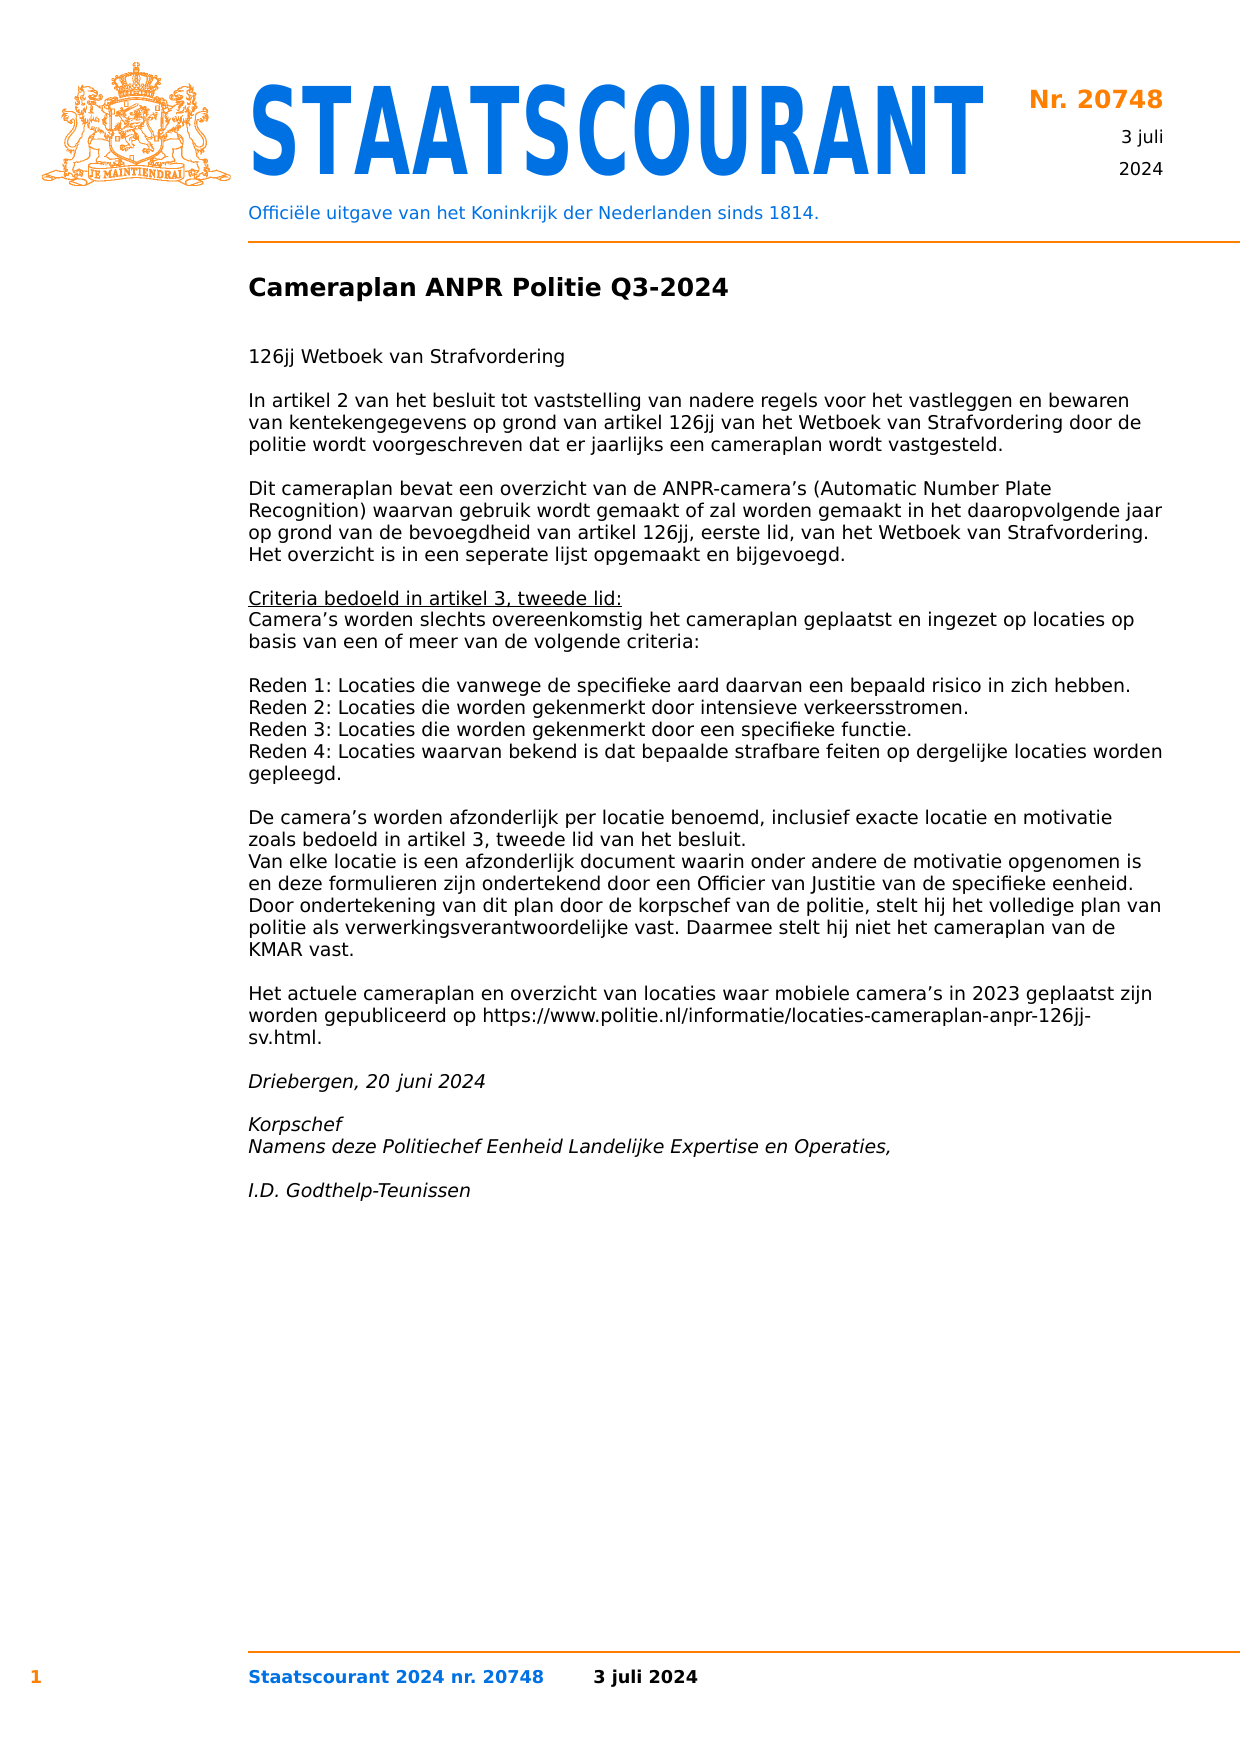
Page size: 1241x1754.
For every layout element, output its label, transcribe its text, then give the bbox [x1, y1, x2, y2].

text Driebergen, 20 juni 2024 [248, 1071, 1163, 1092]
table_header Nr. 20748 [998, 62, 1240, 121]
text Het actuele cameraplan en overzicht van locaties waar mobiele camera’s in 2023 geplaatst zijn worden gepubliceerd op https://www.politie.nl/informatie/locaties-cameraplan-anpr-126jj-sv.html. [248, 983, 1163, 1049]
picture [41, 62, 231, 186]
text Korpschef Namens deze Politiechef Eenheid Landelijke Expertise en Operaties, I.D. Godthelp-Teunissen [248, 1114, 1163, 1202]
text Van elke locatie is een afzonderlijk document waarin onder andere de motivatie opgenomen is en deze formulieren zijn ondertekend door een Officier van Justitie van de specifieke eenheid. [248, 851, 1163, 895]
text Camera’s worden slechts overeenkomstig het cameraplan geplaatst en ingezet op locaties op basis van een of meer van de volgende criteria: [248, 609, 1163, 653]
text Dit cameraplan bevat een overzicht van de ANPR-camera’s (Automatic Number Plate Recognition) waarvan gebruik wordt gemaakt of zal worden gemaakt in het daaropvolgende jaar op grond van de bevoegdheid van artikel 126jj, eerste lid, van het Wetboek van Strafvordering. Het overzicht is in een seperate lijst opgemaakt en bijgevoegd. [248, 478, 1163, 566]
text Reden 1: Locaties die vanwege de specifieke aard daarvan een bepaald risico in zich hebben. [248, 675, 1163, 697]
text In artikel 2 van het besluit tot vaststelling van nadere regels voor het vastleggen en bewaren van kentekengegevens op grond van artikel 126jj van het Wetboek van Strafvordering door de politie wordt voorgeschreven dat er jaarlijks een cameraplan wordt vastgesteld. [248, 390, 1163, 456]
table_cell 3 juli [998, 121, 1240, 153]
table_header STAATSCOURANT [248, 62, 998, 203]
table_cell 2024 [998, 153, 1240, 203]
text Criteria bedoeld in artikel 3, tweede lid: [248, 587, 1163, 609]
text 126jj Wetboek van Strafvordering [248, 346, 1163, 368]
text De camera’s worden afzonderlijk per locatie benoemd, inclusief exacte locatie en motivatie zoals bedoeld in artikel 3, tweede lid van het besluit. [248, 807, 1163, 851]
text Door ondertekening van dit plan door de korpschef van de politie, stelt hij het volledige plan van politie als verwerkingsverantwoordelijke vast. Daarmee stelt hij niet het cameraplan van de KMAR vast. [248, 895, 1163, 961]
text Reden 2: Locaties die worden gekenmerkt door intensieve verkeersstromen. [248, 697, 1163, 719]
text Reden 4: Locaties waarvan bekend is dat bepaalde strafbare feiten op dergelijke locaties worden gepleegd. [248, 741, 1163, 785]
subtitle Cameraplan ANPR Politie Q3-2024 [248, 273, 1163, 302]
table_header [25, 62, 248, 241]
text Reden 3: Locaties die worden gekenmerkt door een specifieke functie. [248, 719, 1163, 741]
table_cell Officiële uitgave van het Koninkrijk der Nederlanden sinds 1814. [248, 203, 1240, 241]
